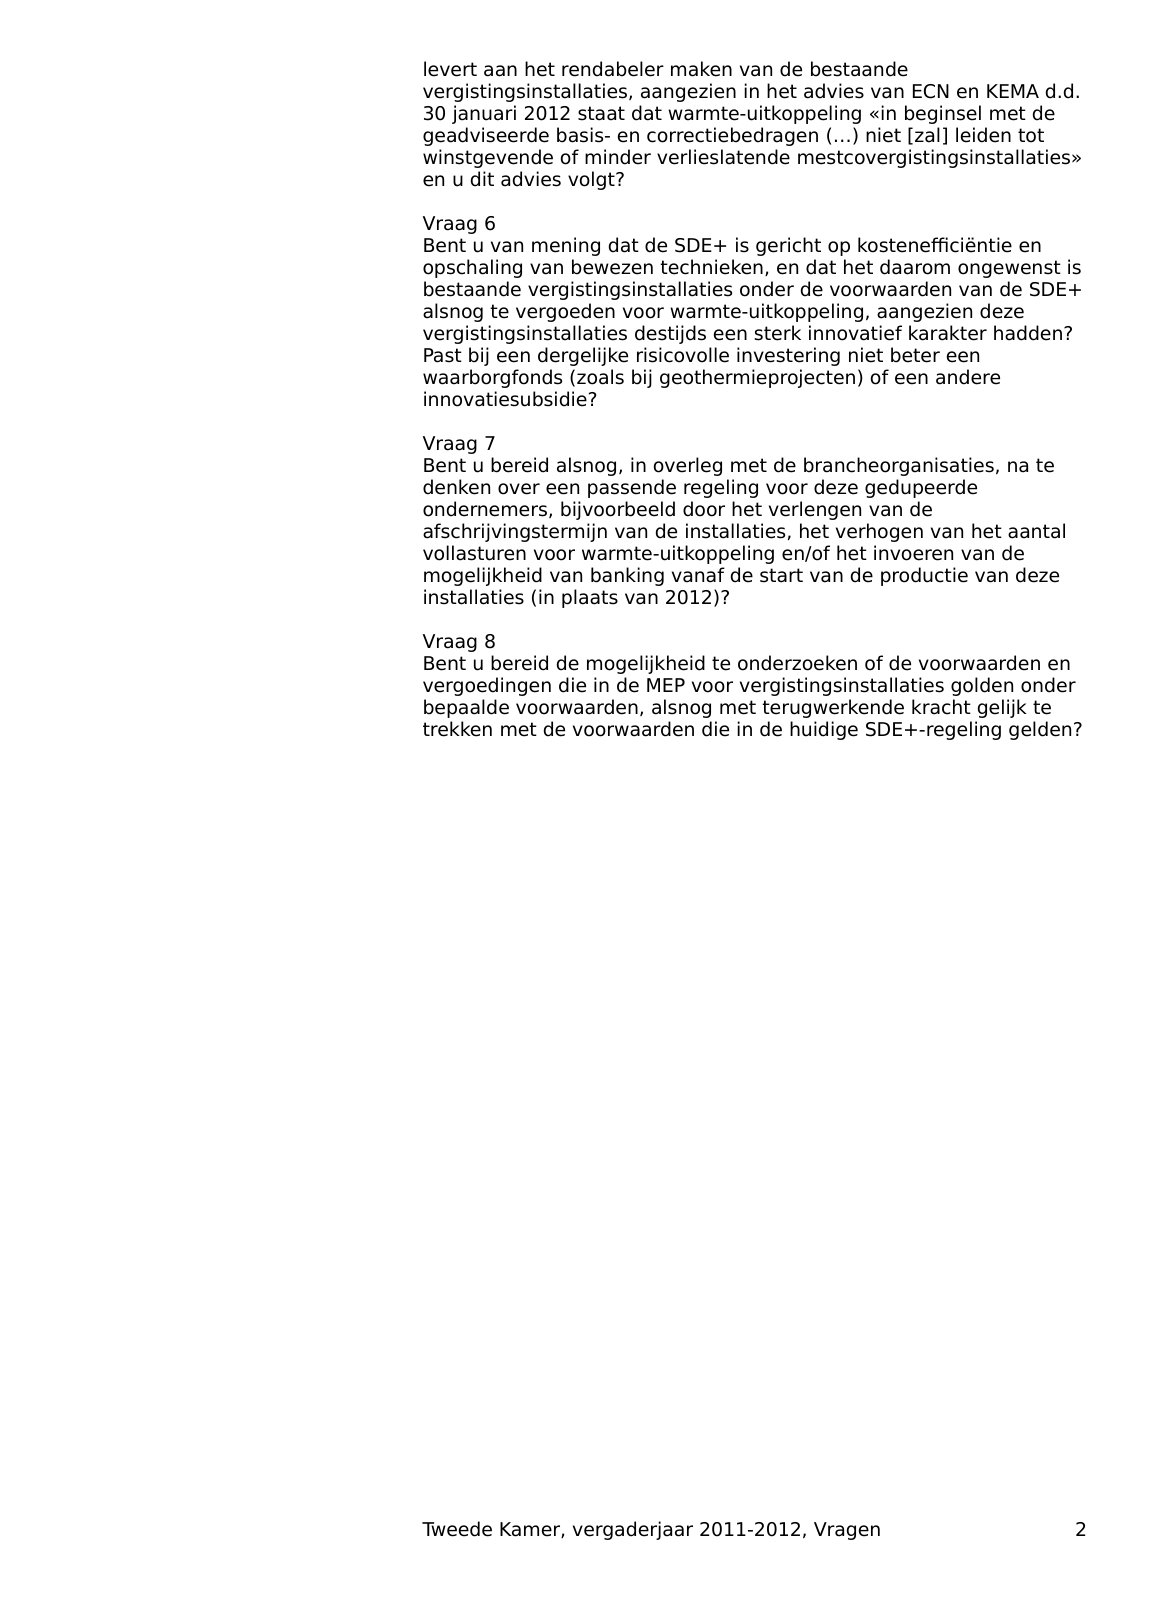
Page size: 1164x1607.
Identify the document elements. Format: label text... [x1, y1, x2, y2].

text Bent u bereid alsnog, in overleg met de brancheorganisaties, na te denken over een passende regeling voor deze gedupeerde ondernemers, bijvoorbeeld door het verlengen van de afschrijvingstermijn van de installaties, het verhogen van het aantal vollasturen voor warmte-uitkoppeling en/of het invoeren van de mogelijkheid van banking vanaf de start van de productie van deze installaties (in plaats van 2012)? [422, 455, 1087, 609]
text Bent u van mening dat de SDE+ is gericht op kostenefficiëntie en opschaling van bewezen technieken, en dat het daarom ongewenst is bestaande vergistingsinstallaties onder de voorwaarden van de SDE+ alsnog te vergoeden voor warmte-uitkoppeling, aangezien deze vergistingsinstallaties destijds een sterk innovatief karakter hadden? Past bij een dergelijke risicovolle investering niet beter een waarborgfonds (zoals bij geothermieprojecten) of een andere innovatiesubsidie? [422, 235, 1087, 411]
text levert aan het rendabeler maken van de bestaande vergistingsinstallaties, aangezien in het advies van ECN en KEMA d.d. 30 januari 2012 staat dat warmte-uitkoppeling «in beginsel met de geadviseerde basis- en correctiebedragen (…) niet [zal] leiden tot winstgevende of minder verlieslatende mestcovergistingsinstallaties» en u dit advies volgt? [422, 59, 1087, 191]
text Vraag 8 [422, 631, 1087, 653]
text Bent u bereid de mogelijkheid te onderzoeken of de voorwaarden en vergoedingen die in de MEP voor vergistingsinstallaties golden onder bepaalde voorwaarden, alsnog met terugwerkende kracht gelijk te trekken met de voorwaarden die in de huidige SDE+-regeling gelden? [422, 653, 1087, 741]
text Vraag 6 [422, 213, 1087, 235]
text Vraag 7 [422, 433, 1087, 455]
